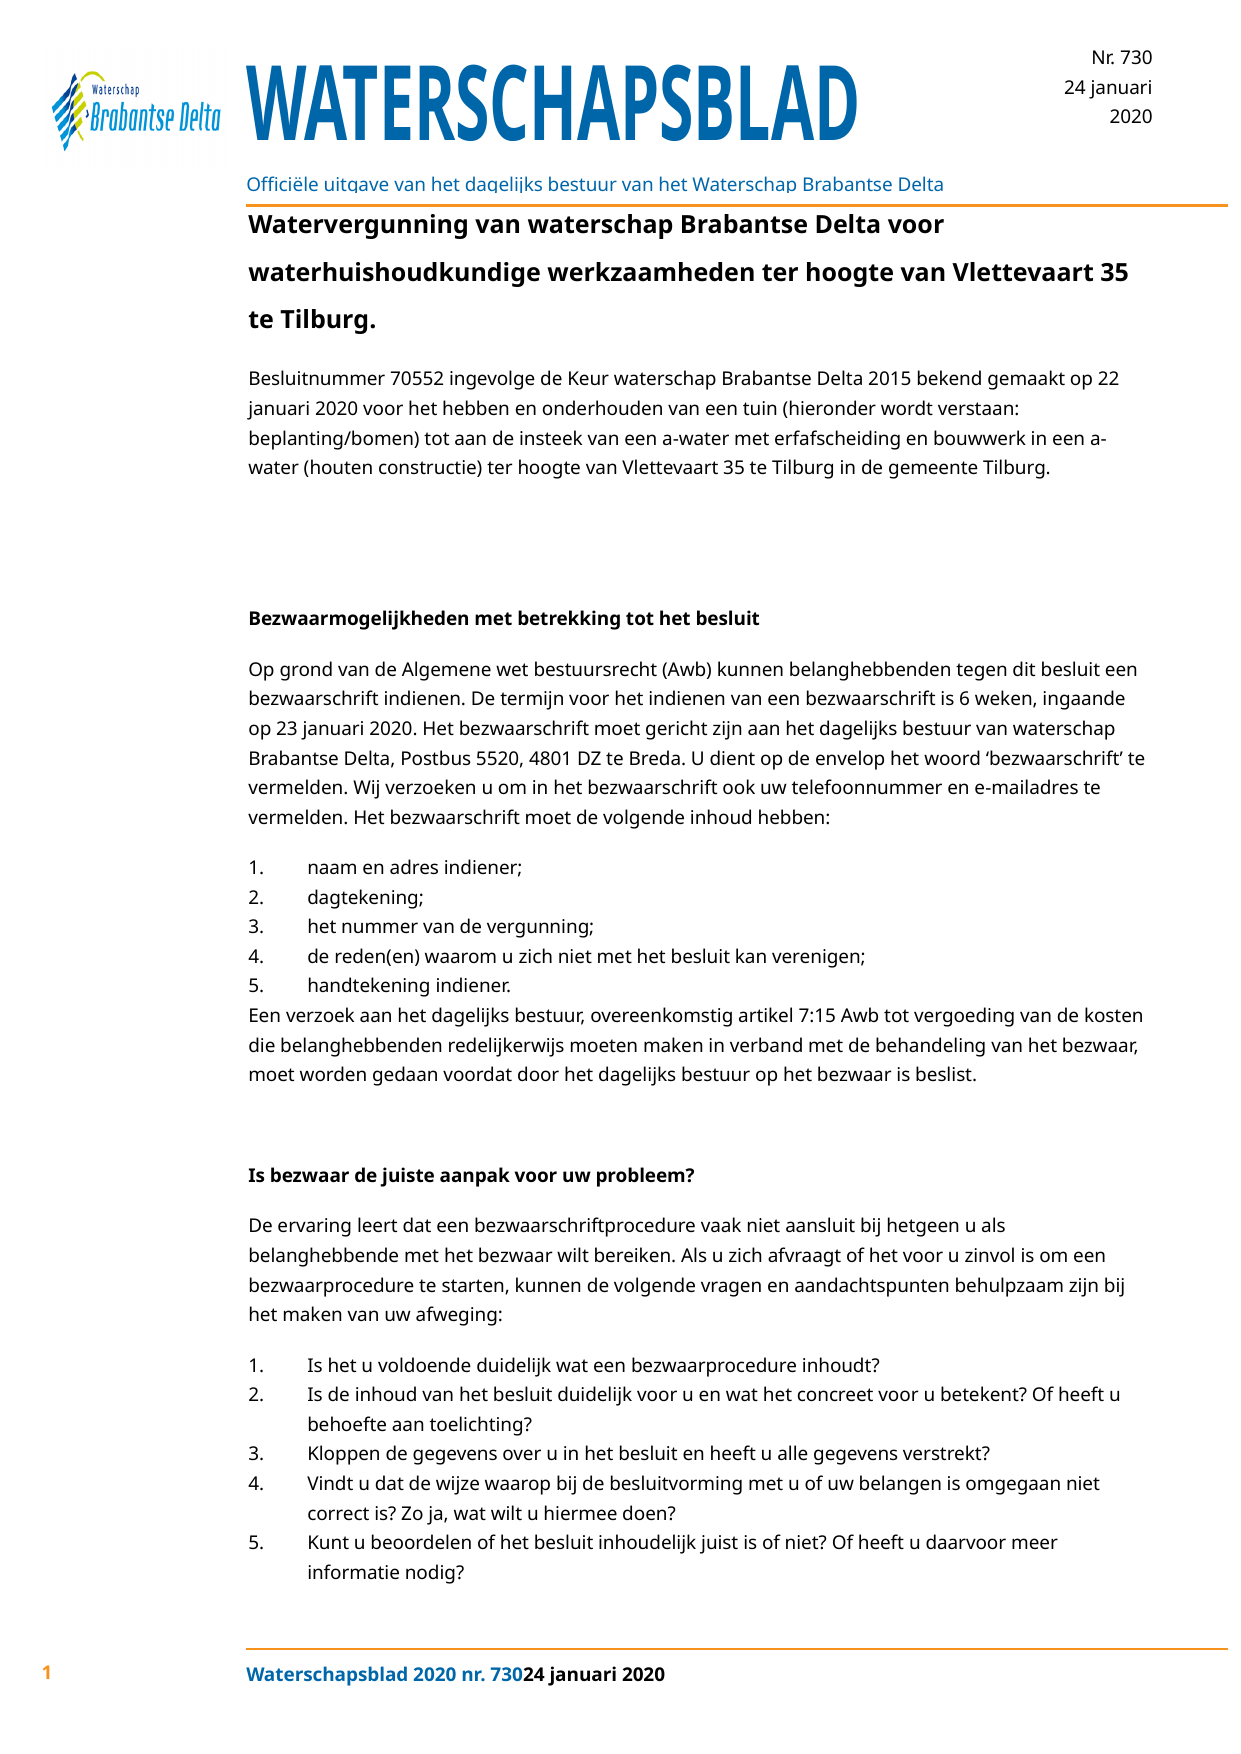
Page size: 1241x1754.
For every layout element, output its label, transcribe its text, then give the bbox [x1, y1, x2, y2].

list Kloppen de gegevens over u in het besluit en heeft u alle gegevens verstrekt? [248, 1441, 1152, 1466]
list dagtekening; [248, 884, 1152, 909]
text Een verzoek aan het dagelijks bestuur, overeenkomstig artikel 7:15 Awb tot vergoeding van de kosten die belanghebbenden redelijkerwijs moeten maken in verband met de behandeling van het bezwaar, moet worden gedaan voordat door het dagelijks bestuur op het bezwaar is beslist. [248, 1002, 1152, 1087]
text Watervergunning van waterschap Brabantse Delta voor waterhuishoudkundige werkzaamheden ter hoogte van Vlettevaart 35 te Tilburg. [248, 207, 1152, 336]
picture [41, 47, 231, 172]
list de reden(en) waarom u zich niet met het besluit kan verenigen; [248, 943, 1152, 969]
list het nummer van de vergunning; [248, 913, 1152, 939]
list naam en adres indiener; [248, 854, 1152, 880]
list Vindt u dat de wijze waarop bij de besluitvorming met u of uw belangen is omgegaan niet correct is? Zo ja, wat wilt u hiermee doen? [248, 1470, 1152, 1525]
text Bezwaarmogelijkheden met betrekking tot het besluit [248, 606, 1152, 631]
text De ervaring leert dat een bezwaarschriftprocedure vaak niet aansluit bij hetgeen u als belanghebbende met het bezwaar wilt bereiken. Als u zich afvraagt of het voor u zinvol is om een bezwaarprocedure te starten, kunnen de volgende vragen en aandachtspunten behulpzaam zijn bij het maken van uw afweging: [248, 1213, 1152, 1327]
list Is de inhoud van het besluit duidelijk voor u en wat het concreet voor u betekent? Of heeft u behoefte aan toelichting? [248, 1381, 1152, 1437]
text Op grond van de Algemene wet bestuursrecht (Awb) kunnen belanghebbenden tegen dit besluit een bezwaarschrift indienen. De termijn voor het indienen van een bezwaarschrift is 6 weken, ingaande op 23 januari 2020. Het bezwaarschrift moet gericht zijn aan het dagelijks bestuur van waterschap Brabantse Delta, Postbus 5520, 4801 DZ te Breda. U dient op de envelop het woord ‘bezwaarschrift’ te vermelden. Wij verzoeken u om in het bezwaarschrift ook uw telefoonnummer en e‑mailadres te vermelden. Het bezwaarschrift moet de volgende inhoud hebben: [248, 656, 1152, 829]
list handtekening indiener. [248, 973, 1152, 998]
text Is bezwaar de juiste aanpak voor uw probleem? [248, 1162, 1152, 1188]
text Besluitnummer 70552 ingevolge de Keur waterschap Brabantse Delta 2015 bekend gemaakt op 22 januari 2020 voor het hebben en onderhouden van een tuin (hieronder wordt verstaan: beplanting/bomen) tot aan de insteek van een a-water met erfafscheiding en bouwwerk in een a-water (houten constructie) ter hoogte van Vlettevaart 35 te Tilburg in de gemeente Tilburg. [248, 366, 1152, 480]
list Kunt u beoordelen of het besluit inhoudelijk juist is of niet? Of heeft u daarvoor meer informatie nodig? [248, 1529, 1152, 1584]
list Is het u voldoende duidelijk wat een bezwaarprocedure inhoudt? [248, 1352, 1152, 1377]
